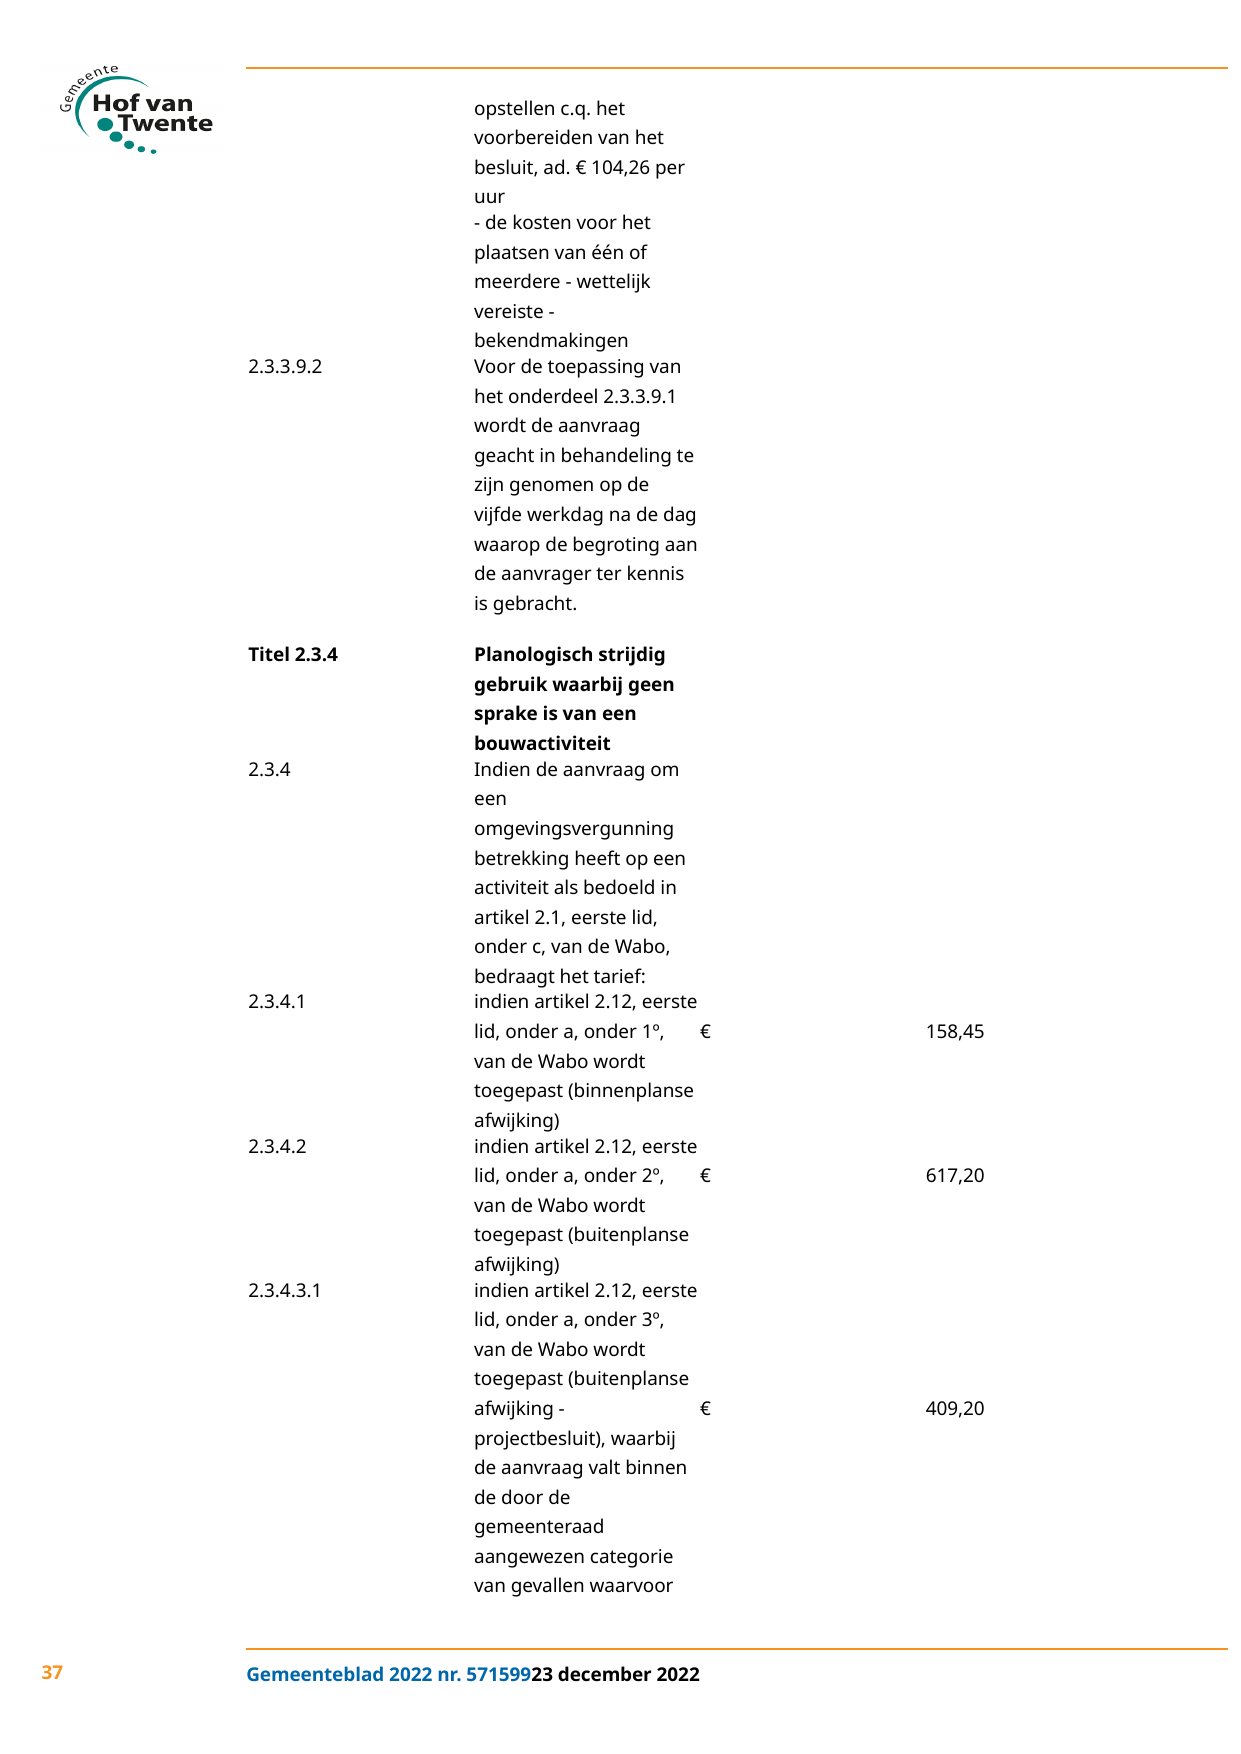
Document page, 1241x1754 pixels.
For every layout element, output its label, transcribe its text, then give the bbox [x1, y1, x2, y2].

table_cell 2.3.4.2 [248, 1133, 474, 1277]
table_cell 617,20 [926, 1133, 1152, 1277]
table_cell [700, 641, 926, 756]
table_cell [700, 616, 926, 641]
table_cell [700, 209, 926, 353]
table_cell € [700, 1133, 926, 1277]
picture [41, 47, 231, 172]
table_cell € [700, 1277, 926, 1598]
table_cell 2.3.4 [248, 756, 474, 989]
table_cell opstellen c.q. het voorbereiden van het besluit, ad. € 104,26 per uur [474, 95, 700, 209]
table_cell [248, 616, 474, 641]
table_cell [926, 616, 1152, 641]
table_cell indien artikel 2.12, eerste lid, onder a, onder 2º, van de Wabo wordt toegepast (buitenplanse afwijking) [474, 1133, 700, 1277]
table_cell [926, 209, 1152, 353]
table_cell 409,20 [926, 1277, 1152, 1598]
table_cell - de kosten voor het plaatsen van één of meerdere - wettelijk vereiste - bekendmakingen [474, 209, 700, 353]
table_cell [248, 209, 474, 353]
table_cell 2.3.4.1 [248, 989, 474, 1133]
table_cell [926, 641, 1152, 756]
table_cell Indien de aanvraag om een omgevingsvergunning betrekking heeft op een activiteit als bedoeld in artikel 2.1, eerste lid, onder c, van de Wabo, bedraagt het tarief: [474, 756, 700, 989]
table_cell Titel 2.3.4 [248, 641, 474, 756]
table_cell 2.3.3.9.2 [248, 353, 474, 616]
table_cell [926, 95, 1152, 209]
table_cell Planologisch strijdig gebruik waarbij geen sprake is van een bouwactiviteit [474, 641, 700, 756]
table_cell [700, 756, 926, 989]
table_cell 158,45 [926, 989, 1152, 1133]
table_cell indien artikel 2.12, eerste lid, onder a, onder 3º, van de Wabo wordt toegepast (buitenplanse afwijking - projectbesluit), waarbij de aanvraag valt binnen de door de gemeenteraad aangewezen categorie van gevallen waarvoor [474, 1277, 700, 1598]
table_cell Voor de toepassing van het onderdeel 2.3.3.9.1 wordt de aanvraag geacht in behandeling te zijn genomen op de vijfde werkdag na de dag waarop de begroting aan de aanvrager ter kennis is gebracht. [474, 353, 700, 616]
table_cell € [700, 989, 926, 1133]
table_cell [700, 353, 926, 616]
table_cell [474, 616, 700, 641]
table_cell [926, 756, 1152, 989]
table_cell indien artikel 2.12, eerste lid, onder a, onder 1º, van de Wabo wordt toegepast (binnenplanse afwijking) [474, 989, 700, 1133]
table_cell [700, 95, 926, 209]
table_cell [248, 95, 474, 209]
table_cell 2.3.4.3.1 [248, 1277, 474, 1598]
table_cell [926, 353, 1152, 616]
